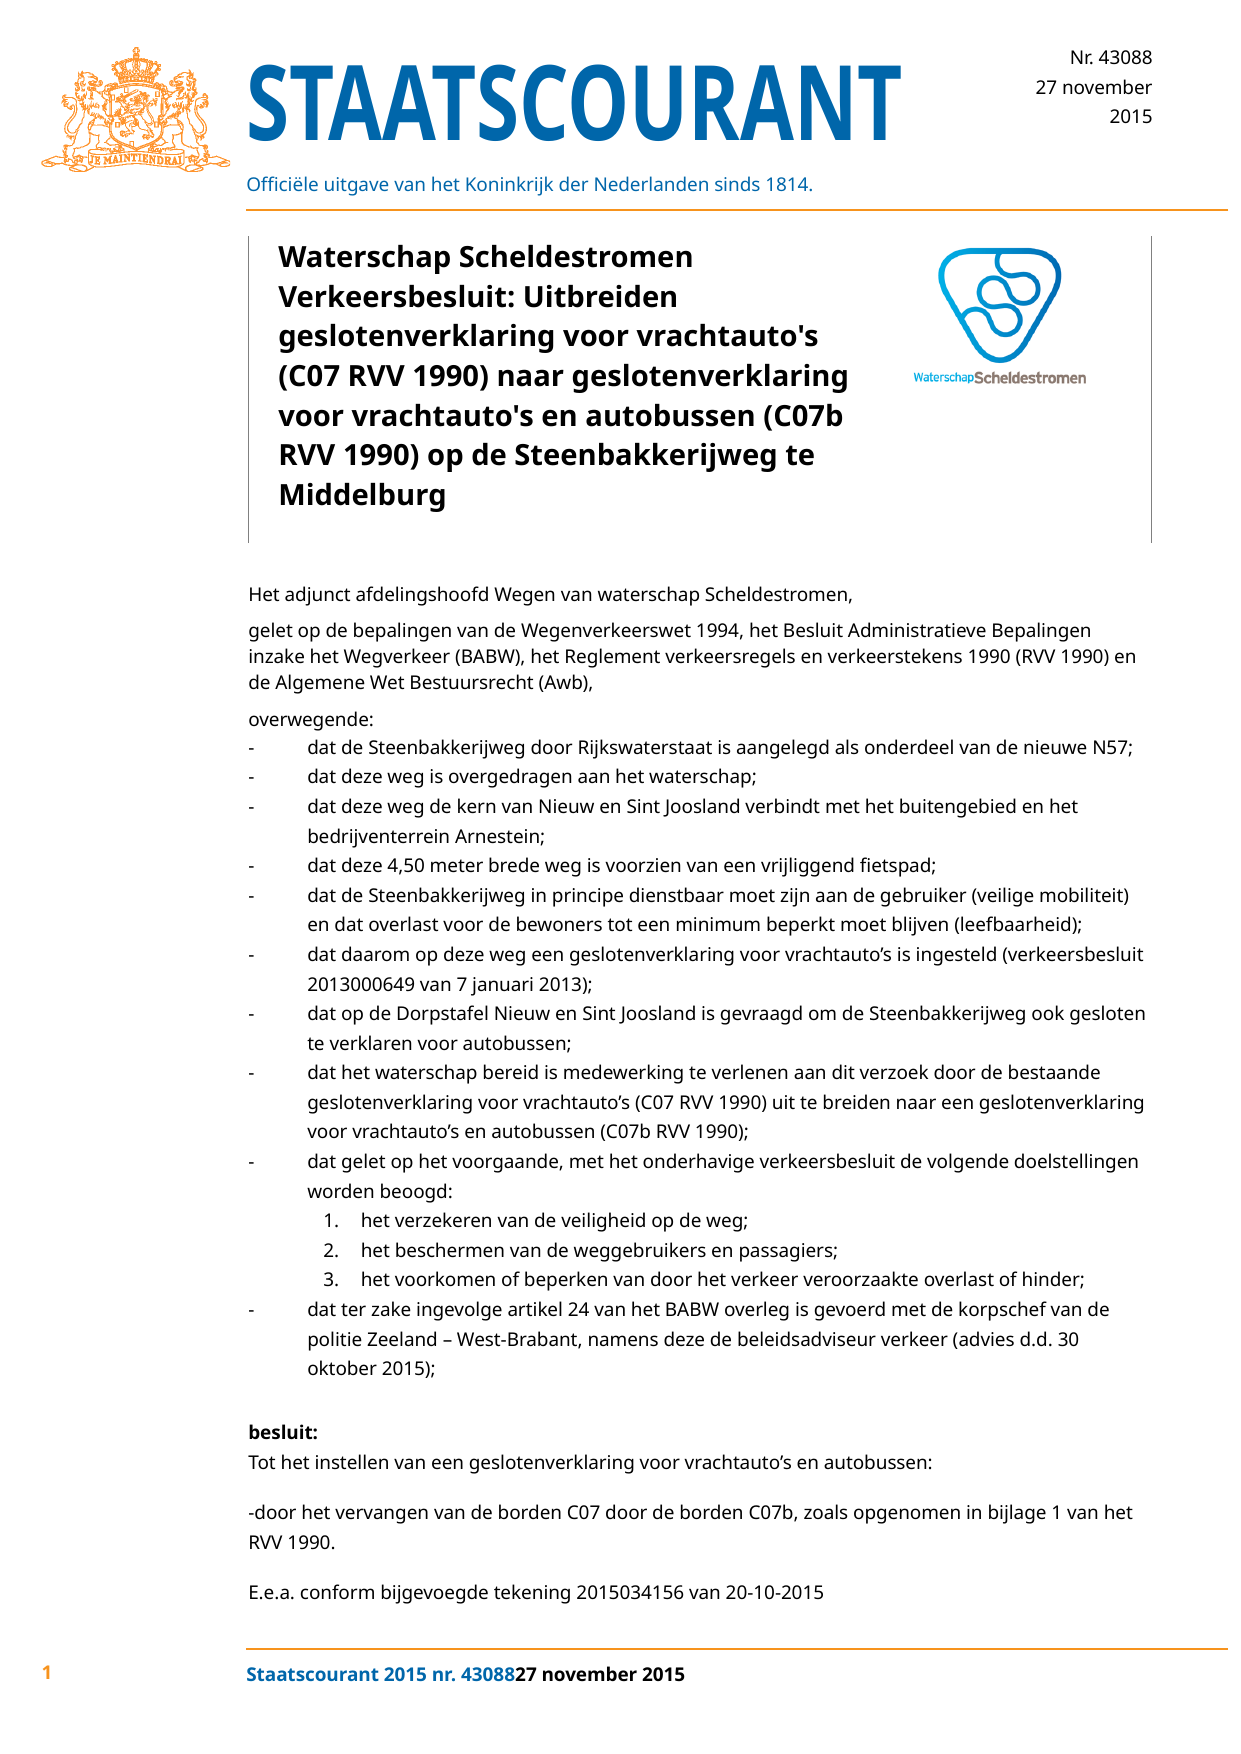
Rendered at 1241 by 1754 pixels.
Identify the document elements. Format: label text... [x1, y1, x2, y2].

list het voorkomen of beperken van door het verkeer veroorzaakte overlast of hinder; [323, 1267, 1152, 1292]
table_header Waterschap Scheldestromen Verkeersbesluit: Uitbreiden geslotenverklaring voor vrachtauto's (C07 RVV 1990) naar geslotenverklaring voor vrachtauto's en autobussen (C07b RVV 1990) op de Steenbakkerijweg te Middelburg [249, 236, 850, 543]
text gelet op de bepalingen van de Wegenverkeerswet 1994, het Besluit Administratieve Bepalingen inzake het Wegverkeer (BABW), het Reglement verkeersregels en verkeerstekens 1990 (RVV 1990) en de Algemene Wet Bestuursrecht (Awb), [248, 618, 1152, 695]
list dat deze weg is overgedragen aan het waterschap; [248, 764, 1152, 789]
picture [903, 236, 1098, 414]
text besluit: [248, 1419, 1152, 1445]
text overwegende: [248, 706, 1152, 732]
list dat de Steenbakkerijweg in principe dienstbaar moet zijn aan de gebruiker (veilige mobiliteit) en dat overlast voor de bewoners tot een minimum beperkt moet blijven (leefbaarheid); [248, 882, 1152, 937]
list dat op de Dorpstafel Nieuw en Sint Joosland is gevraagd om de Steenbakkerijweg ook gesloten te verklaren voor autobussen; [248, 1000, 1152, 1056]
list dat het waterschap bereid is medewerking te verlenen aan dit verzoek door de bestaande geslotenverklaring voor vrachtauto’s (C07 RVV 1990) uit te breiden naar een geslotenverklaring voor vrachtauto’s en autobussen (C07b RVV 1990); [248, 1059, 1152, 1144]
table_header [850, 414, 1151, 543]
list dat daarom op deze weg een geslotenverklaring voor vrachtauto’s is ingesteld (verkeersbesluit 2013000649 van 7 januari 2013); [248, 941, 1152, 997]
text -door het vervangen van de borden C07 door de borden C07b, zoals opgenomen in bijlage 1 van het RVV 1990. [248, 1499, 1152, 1555]
table_header [850, 236, 903, 413]
list dat de Steenbakkerijweg door Rijkswaterstaat is aangelegd als onderdeel van de nieuwe N57; [248, 734, 1152, 760]
text Tot het instellen van een geslotenverklaring voor vrachtauto’s en autobussen: [248, 1449, 1152, 1475]
list het verzekeren van de veiligheid op de weg; [323, 1207, 1152, 1233]
list dat ter zake ingevolge artikel 24 van het BABW overleg is gevoerd met de korpschef van de politie Zeeland – West-Brabant, namens deze de beleidsadviseur verkeer (advies d.d. 30 oktober 2015); [248, 1296, 1152, 1381]
text E.e.a. conform bijgevoegde tekening 2015034156 van 20-10-2015 [248, 1579, 1152, 1605]
list dat deze 4,50 meter brede weg is voorzien van een vrijliggend fietspad; [248, 852, 1152, 878]
list het beschermen van de weggebruikers en passagiers; [323, 1237, 1152, 1263]
picture [41, 47, 231, 172]
list dat gelet op het voorgaande, met het onderhavige verkeersbesluit de volgende doelstellingen worden beoogd: [248, 1148, 1152, 1204]
text Het adjunct afdelingshoofd Wegen van waterschap Scheldestromen, [248, 581, 1152, 607]
table_header [1098, 236, 1151, 413]
list dat deze weg de kern van Nieuw en Sint Joosland verbindt met het buitengebied en het bedrijventerrein Arnestein; [248, 793, 1152, 849]
